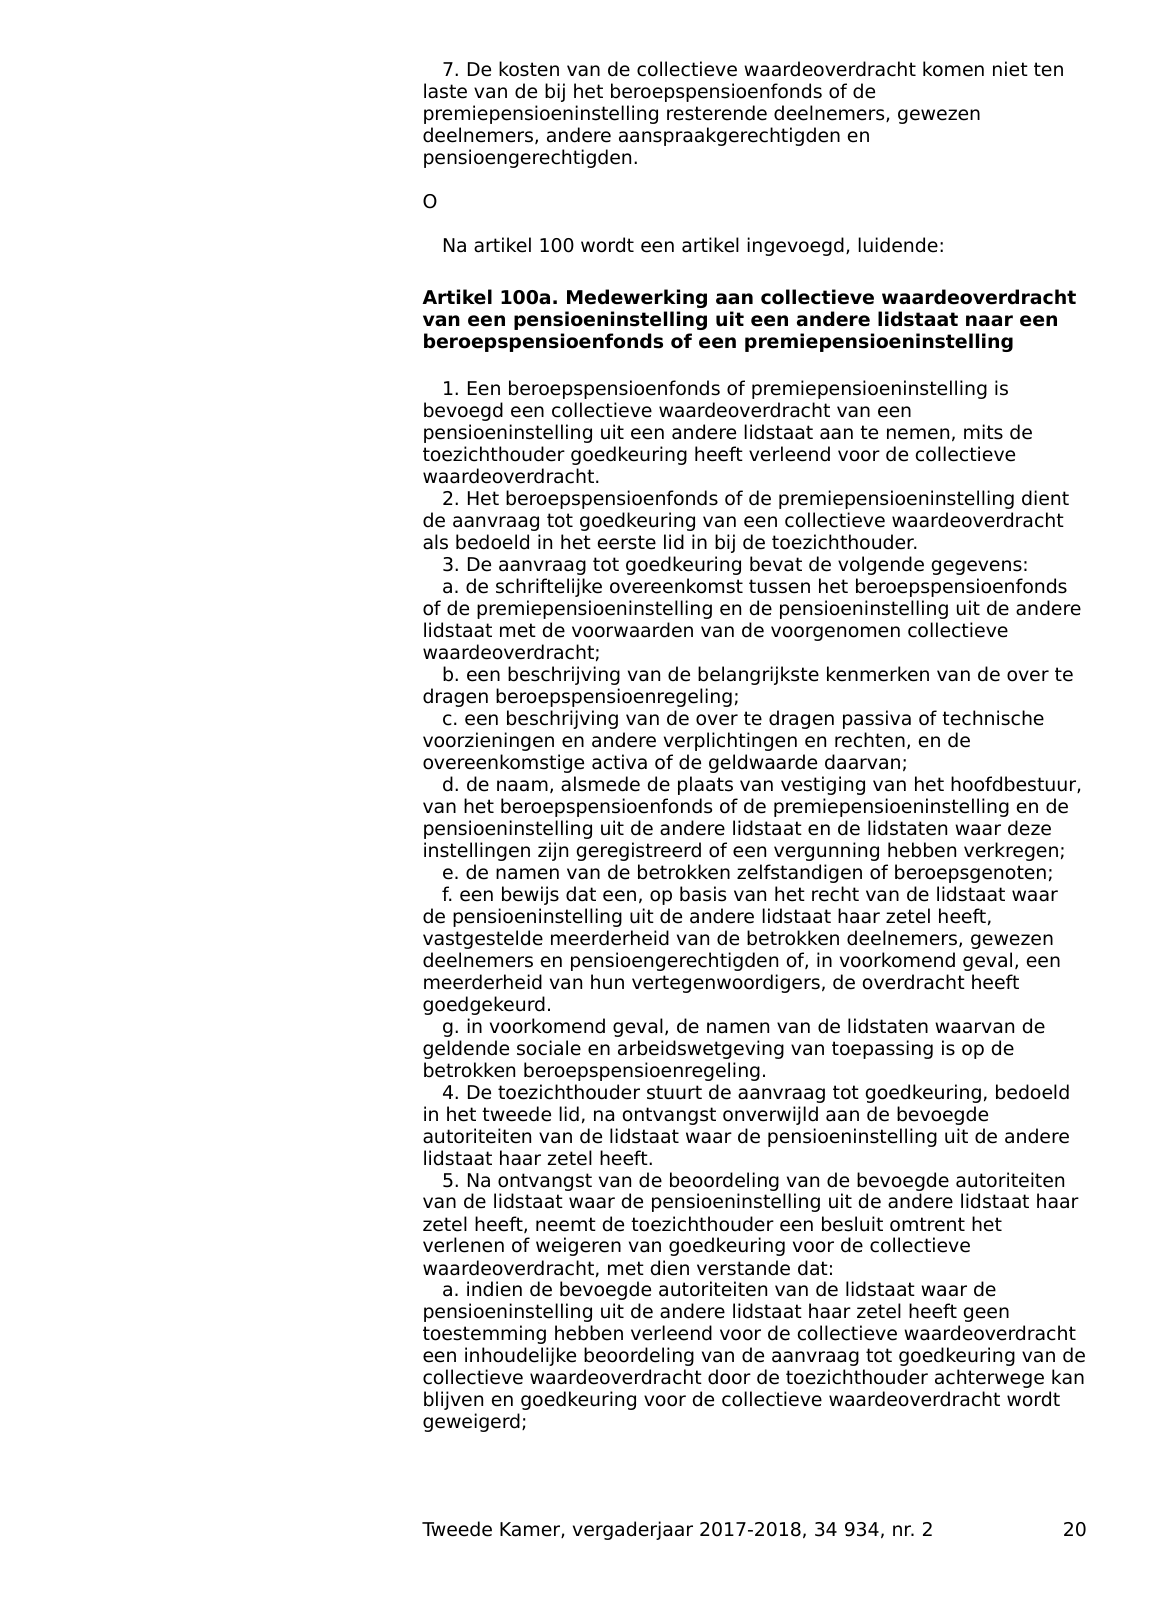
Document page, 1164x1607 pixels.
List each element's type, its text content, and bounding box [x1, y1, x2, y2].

subtitle Artikel 100a. Medewerking aan collectieve waardeoverdracht van een pensioeninstelling uit een andere lidstaat naar een beroepspensioenfonds of een premiepensioeninstelling [422, 287, 1087, 353]
text c. een beschrijving van de over te dragen passiva of technische voorzieningen en andere verplichtingen en rechten, en de overeenkomstige activa of de geldwaarde daarvan; [422, 708, 1087, 774]
text a. indien de bevoegde autoriteiten van de lidstaat waar de pensioeninstelling uit de andere lidstaat haar zetel heeft geen toestemming hebben verleend voor de collectieve waardeoverdracht een inhoudelijke beoordeling van de aanvraag tot goedkeuring van de collectieve waardeoverdracht door de toezichthouder achterwege kan blijven en goedkeuring voor de collectieve waardeoverdracht wordt geweigerd; [422, 1279, 1087, 1433]
text O [422, 191, 1087, 213]
text g. in voorkomend geval, de namen van de lidstaten waarvan de geldende sociale en arbeidswetgeving van toepassing is op de betrokken beroepspensioenregeling. [422, 1016, 1087, 1082]
text 1. Een beroepspensioenfonds of premiepensioeninstelling is bevoegd een collectieve waardeoverdracht van een pensioeninstelling uit een andere lidstaat aan te nemen, mits de toezichthouder goedkeuring heeft verleend voor de collectieve waardeoverdracht. [422, 378, 1087, 488]
text 7. De kosten van de collectieve waardeoverdracht komen niet ten laste van de bij het beroepspensioenfonds of de premiepensioeninstelling resterende deelnemers, gewezen deelnemers, andere aanspraakgerechtigden en pensioengerechtigden. [422, 59, 1087, 169]
text 3. De aanvraag tot goedkeuring bevat de volgende gegevens: [422, 554, 1087, 576]
text f. een bewijs dat een, op basis van het recht van de lidstaat waar de pensioeninstelling uit de andere lidstaat haar zetel heeft, vastgestelde meerderheid van de betrokken deelnemers, gewezen deelnemers en pensioengerechtigden of, in voorkomend geval, een meerderheid van hun vertegenwoordigers, de overdracht heeft goedgekeurd. [422, 884, 1087, 1016]
text d. de naam, alsmede de plaats van vestiging van het hoofdbestuur, van het beroepspensioenfonds of de premiepensioeninstelling en de pensioeninstelling uit de andere lidstaat en de lidstaten waar deze instellingen zijn geregistreerd of een vergunning hebben verkregen; [422, 774, 1087, 862]
text Na artikel 100 wordt een artikel ingevoegd, luidende: [422, 235, 1087, 257]
text 4. De toezichthouder stuurt de aanvraag tot goedkeuring, bedoeld in het tweede lid, na ontvangst onverwijld aan de bevoegde autoriteiten van de lidstaat waar de pensioeninstelling uit de andere lidstaat haar zetel heeft. [422, 1082, 1087, 1169]
text a. de schriftelijke overeenkomst tussen het beroepspensioenfonds of de premiepensioeninstelling en de pensioeninstelling uit de andere lidstaat met de voorwaarden van de voorgenomen collectieve waardeoverdracht; [422, 576, 1087, 664]
text b. een beschrijving van de belangrijkste kenmerken van de over te dragen beroepspensioenregeling; [422, 664, 1087, 708]
text 2. Het beroepspensioenfonds of de premiepensioeninstelling dient de aanvraag tot goedkeuring van een collectieve waardeoverdracht als bedoeld in het eerste lid in bij de toezichthouder. [422, 488, 1087, 554]
text 5. Na ontvangst van de beoordeling van de bevoegde autoriteiten van de lidstaat waar de pensioeninstelling uit de andere lidstaat haar zetel heeft, neemt de toezichthouder een besluit omtrent het verlenen of weigeren van goedkeuring voor de collectieve waardeoverdracht, met dien verstande dat: [422, 1169, 1087, 1279]
text e. de namen van de betrokken zelfstandigen of beroepsgenoten; [422, 862, 1087, 884]
